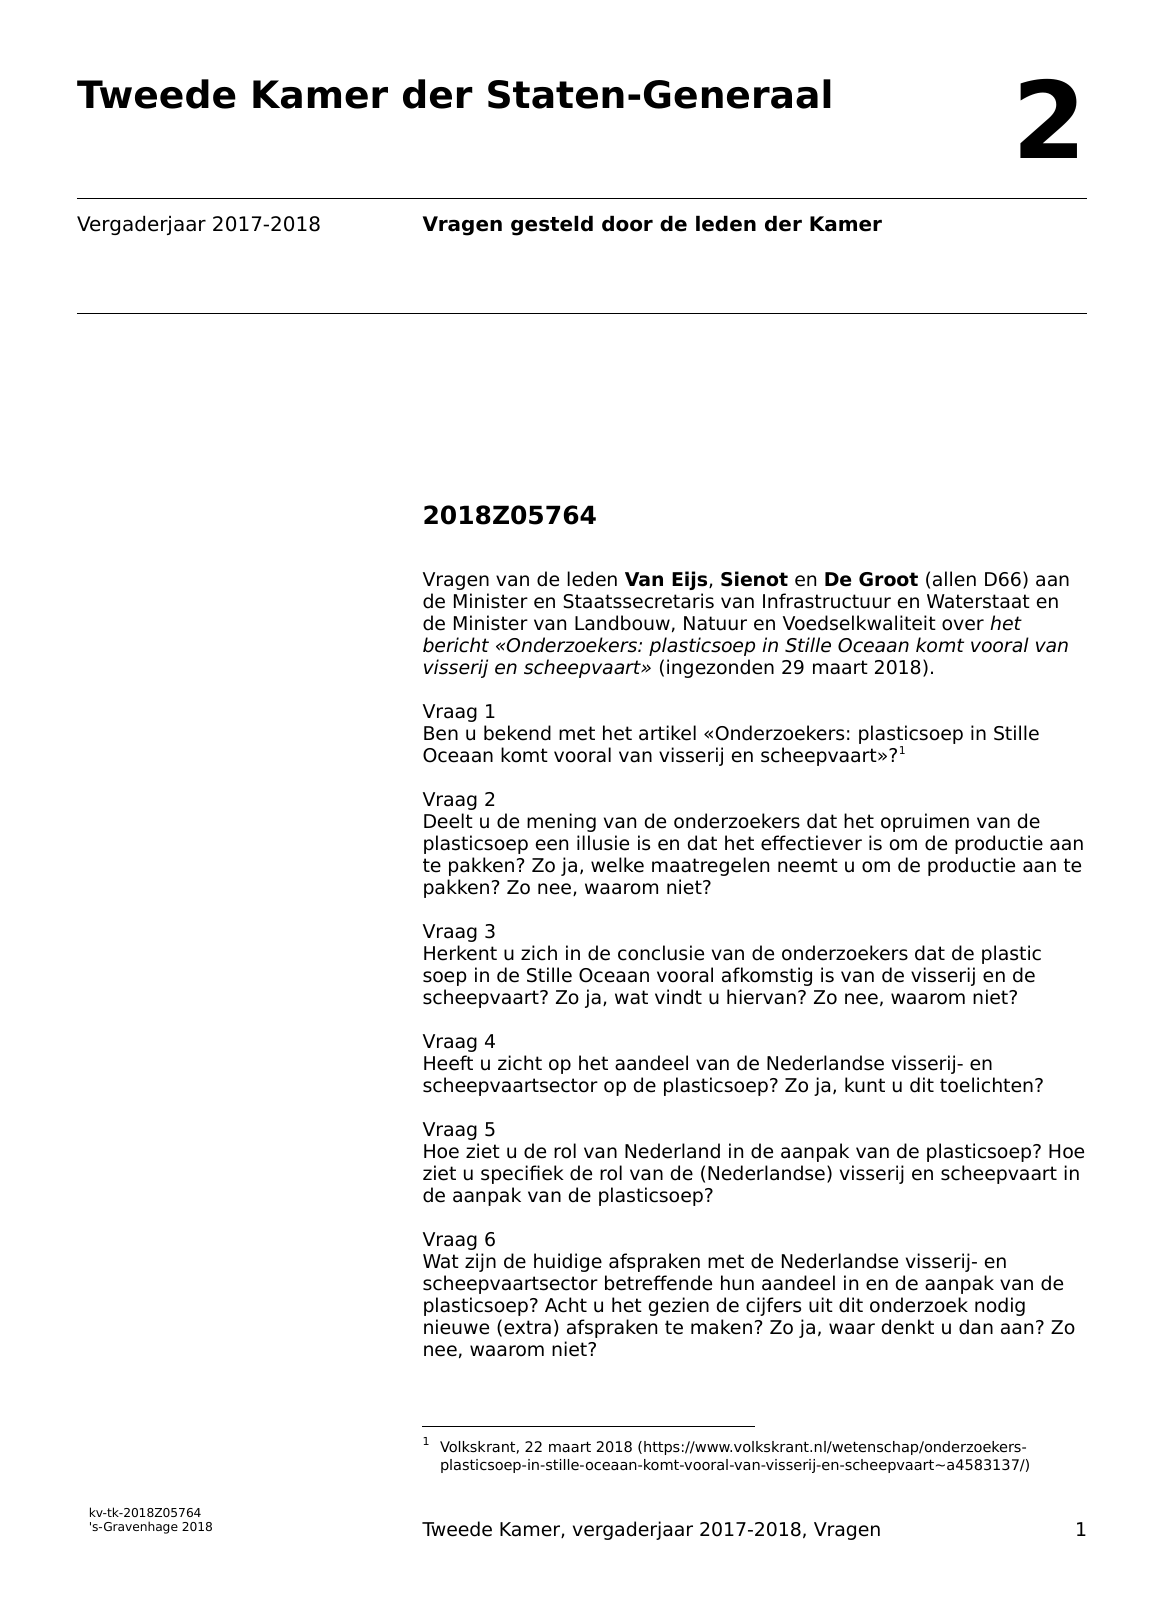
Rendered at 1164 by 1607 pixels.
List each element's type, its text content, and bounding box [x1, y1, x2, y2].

text kv-tk-2018Z05764 [88, 1506, 323, 1520]
text Volkskrant, 22 maart 2018 (https://www.volkskrant.nl/wetenschap/onderzoekers-plasticsoep-in-stille-oceaan-komt-vooral-van-visserij-en-scheepvaart~a4583137/) [422, 1435, 1087, 1474]
text Wat zijn de huidige afspraken met de Nederlandse visserij- en scheepvaartsector betreffende hun aandeel in en de aanpak van de plasticsoep? Acht u het gezien de cijfers uit dit onderzoek nodig nieuwe (extra) afspraken te maken? Zo ja, waar denkt u dan aan? Zo nee, waarom niet? [422, 1251, 1087, 1361]
text Vraag 5 [422, 1119, 1087, 1141]
text Ben u bekend met het artikel «Onderzoekers: plasticsoep in Stille Oceaan komt vooral van visserij en scheepvaart»? [422, 723, 1087, 767]
table_header 2 [886, 59, 1087, 198]
text Herkent u zich in de conclusie van de onderzoekers dat de plastic soep in de Stille Oceaan vooral afkomstig is van de visserij en de scheepvaart? Zo ja, wat vindt u hiervan? Zo nee, waarom niet? [422, 943, 1087, 1009]
text Vraag 3 [422, 921, 1087, 943]
text Hoe ziet u de rol van Nederland in de aanpak van de plasticsoep? Hoe ziet u specifiek de rol van de (Nederlandse) visserij en scheepvaart in de aanpak van de plasticsoep? [422, 1141, 1087, 1207]
text Heeft u zicht op het aandeel van de Nederlandse visserij- en scheepvaartsector op de plasticsoep? Zo ja, kunt u dit toelichten? [422, 1053, 1087, 1097]
text 2018Z05764 [422, 501, 1087, 531]
text Vragen van de leden Van Eijs, Sienot en De Groot (allen D66) aan de Minister en Staatssecretaris van Infrastructuur en Waterstaat en de Minister van Landbouw, Natuur en Voedselkwaliteit over het bericht «Onderzoekers: plasticsoep in Stille Oceaan komt vooral van visserij en scheepvaart» (ingezonden 29 maart 2018). [422, 569, 1087, 679]
table_header Tweede Kamer der Staten-Generaal [77, 59, 886, 198]
text 's-Gravenhage 2018 [88, 1520, 323, 1534]
table_cell Vragen gesteld door de leden der Kamer [422, 199, 1087, 313]
table_cell Vergaderjaar 2017-2018 [77, 199, 422, 313]
text Vraag 4 [422, 1031, 1087, 1053]
text Deelt u de mening van de onderzoekers dat het opruimen van de plasticsoep een illusie is en dat het effectiever is om de productie aan te pakken? Zo ja, welke maatregelen neemt u om de productie aan te pakken? Zo nee, waarom niet? [422, 811, 1087, 899]
text Vraag 1 [422, 701, 1087, 723]
text Vraag 2 [422, 789, 1087, 811]
text Vraag 6 [422, 1229, 1087, 1251]
